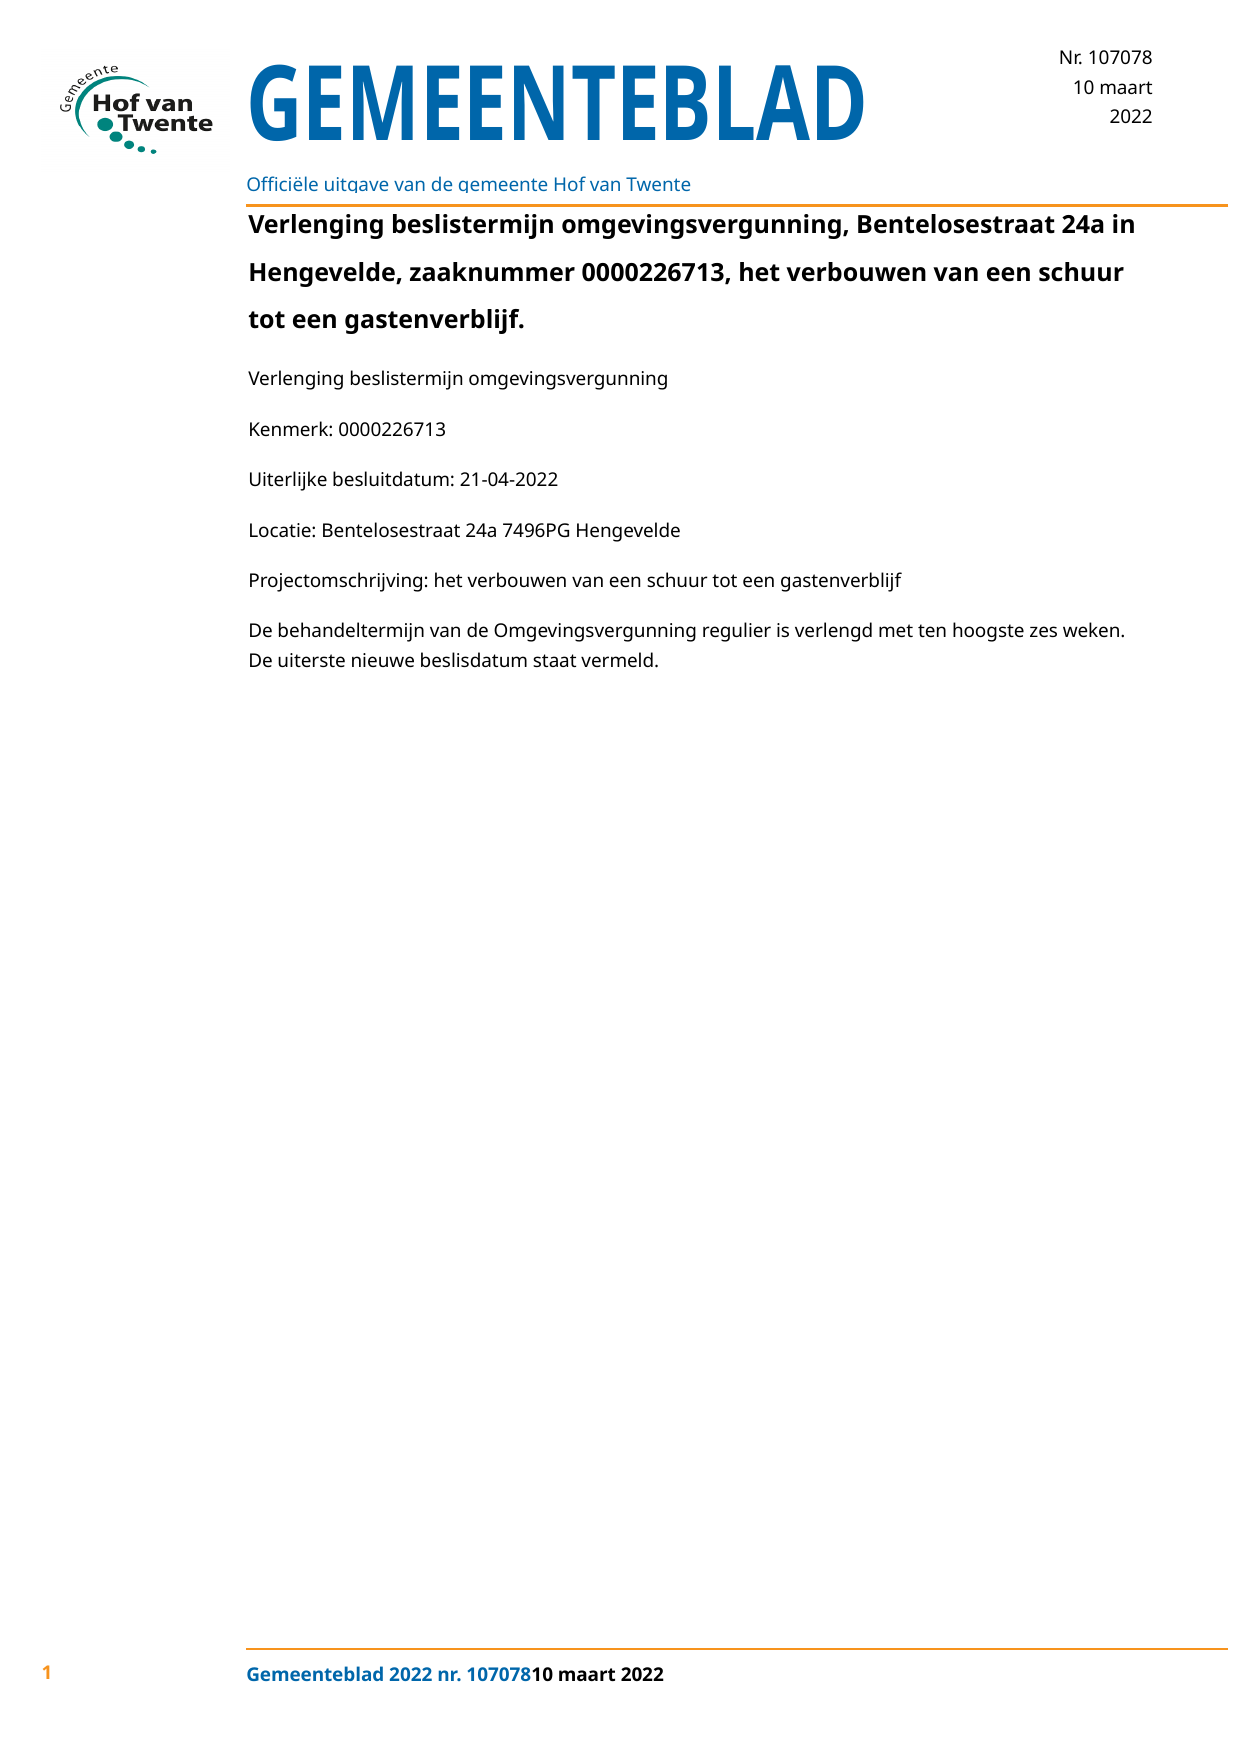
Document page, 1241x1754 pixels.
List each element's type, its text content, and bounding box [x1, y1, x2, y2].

text Verlenging beslistermijn omgevingsvergunning [248, 366, 1152, 391]
text Projectomschrijving: het verbouwen van een schuur tot een gastenverblijf [248, 567, 1152, 593]
picture [41, 47, 231, 172]
text Verlenging beslistermijn omgevingsvergunning, Bentelosestraat 24a in Hengevelde, zaaknummer 0000226713, het verbouwen van een schuur tot een gastenverblijf. [248, 207, 1152, 336]
text De behandeltermijn van de Omgevingsvergunning regulier is verlengd met ten hoogste zes weken. De uiterste nieuwe beslisdatum staat vermeld. [248, 618, 1152, 673]
text Uiterlijke besluitdatum: 21-04-2022 [248, 466, 1152, 492]
text Locatie: Bentelosestraat 24a 7496PG Hengevelde [248, 517, 1152, 542]
text Kenmerk: 0000226713 [248, 416, 1152, 442]
